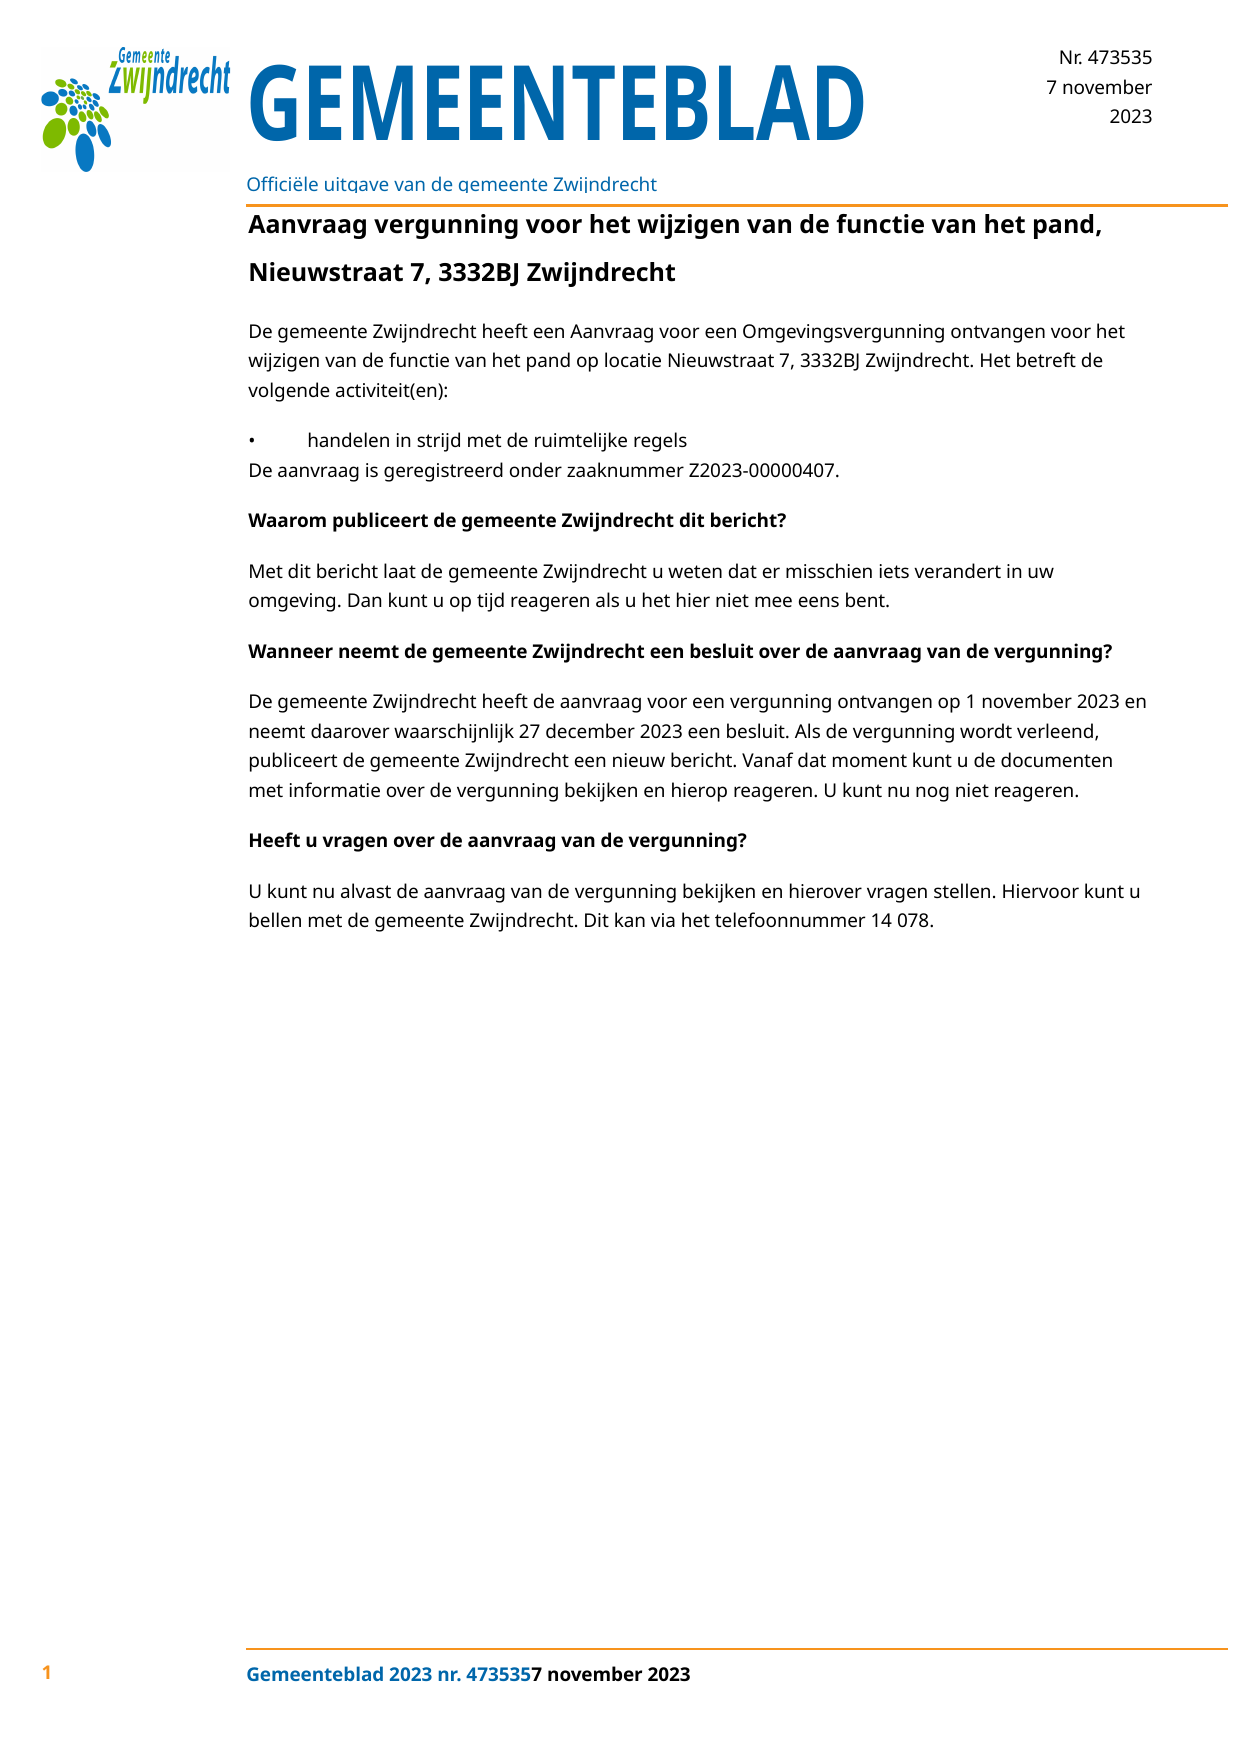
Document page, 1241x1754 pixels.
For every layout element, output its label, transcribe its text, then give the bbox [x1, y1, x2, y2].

text Heeft u vragen over de aanvraag van de vergunning? [248, 827, 1152, 853]
text De gemeente Zwijndrecht heeft de aanvraag voor een vergunning ontvangen op 1 november 2023 en neemt daarover waarschijnlijk 27 december 2023 een besluit. Als de vergunning wordt verleend, publiceert de gemeente Zwijndrecht een nieuw bericht. Vanaf dat moment kunt u de documenten met informatie over de vergunning bekijken en hierop reageren. U kunt nu nog niet reageren. [248, 688, 1152, 803]
text Waarom publiceert de gemeente Zwijndrecht dit bericht? [248, 507, 1152, 533]
text Aanvraag vergunning voor het wijzigen van de functie van het pand, Nieuwstraat 7, 3332BJ Zwijndrecht [248, 207, 1152, 288]
text Met dit bericht laat de gemeente Zwijndrecht u weten dat er misschien iets verandert in uw omgeving. Dan kunt u op tijd reageren als u het hier niet mee eens bent. [248, 558, 1152, 613]
text Wanneer neemt de gemeente Zwijndrecht een besluit over de aanvraag van de vergunning? [248, 638, 1152, 664]
text De aanvraag is geregistreerd onder zaaknummer Z2023-00000407. [248, 457, 1152, 483]
list handelen in strijd met de ruimtelijke regels [248, 427, 1152, 453]
picture [41, 47, 231, 172]
text U kunt nu alvast de aanvraag van de vergunning bekijken en hierover vragen stellen. Hiervoor kunt u bellen met de gemeente Zwijndrecht. Dit kan via het telefoonnummer 14 078. [248, 878, 1152, 933]
text De gemeente Zwijndrecht heeft een Aanvraag voor een Omgevingsvergunning ontvangen voor het wijzigen van de functie van het pand op locatie Nieuwstraat 7, 3332BJ Zwijndrecht. Het betreft de volgende activiteit(en): [248, 318, 1152, 403]
